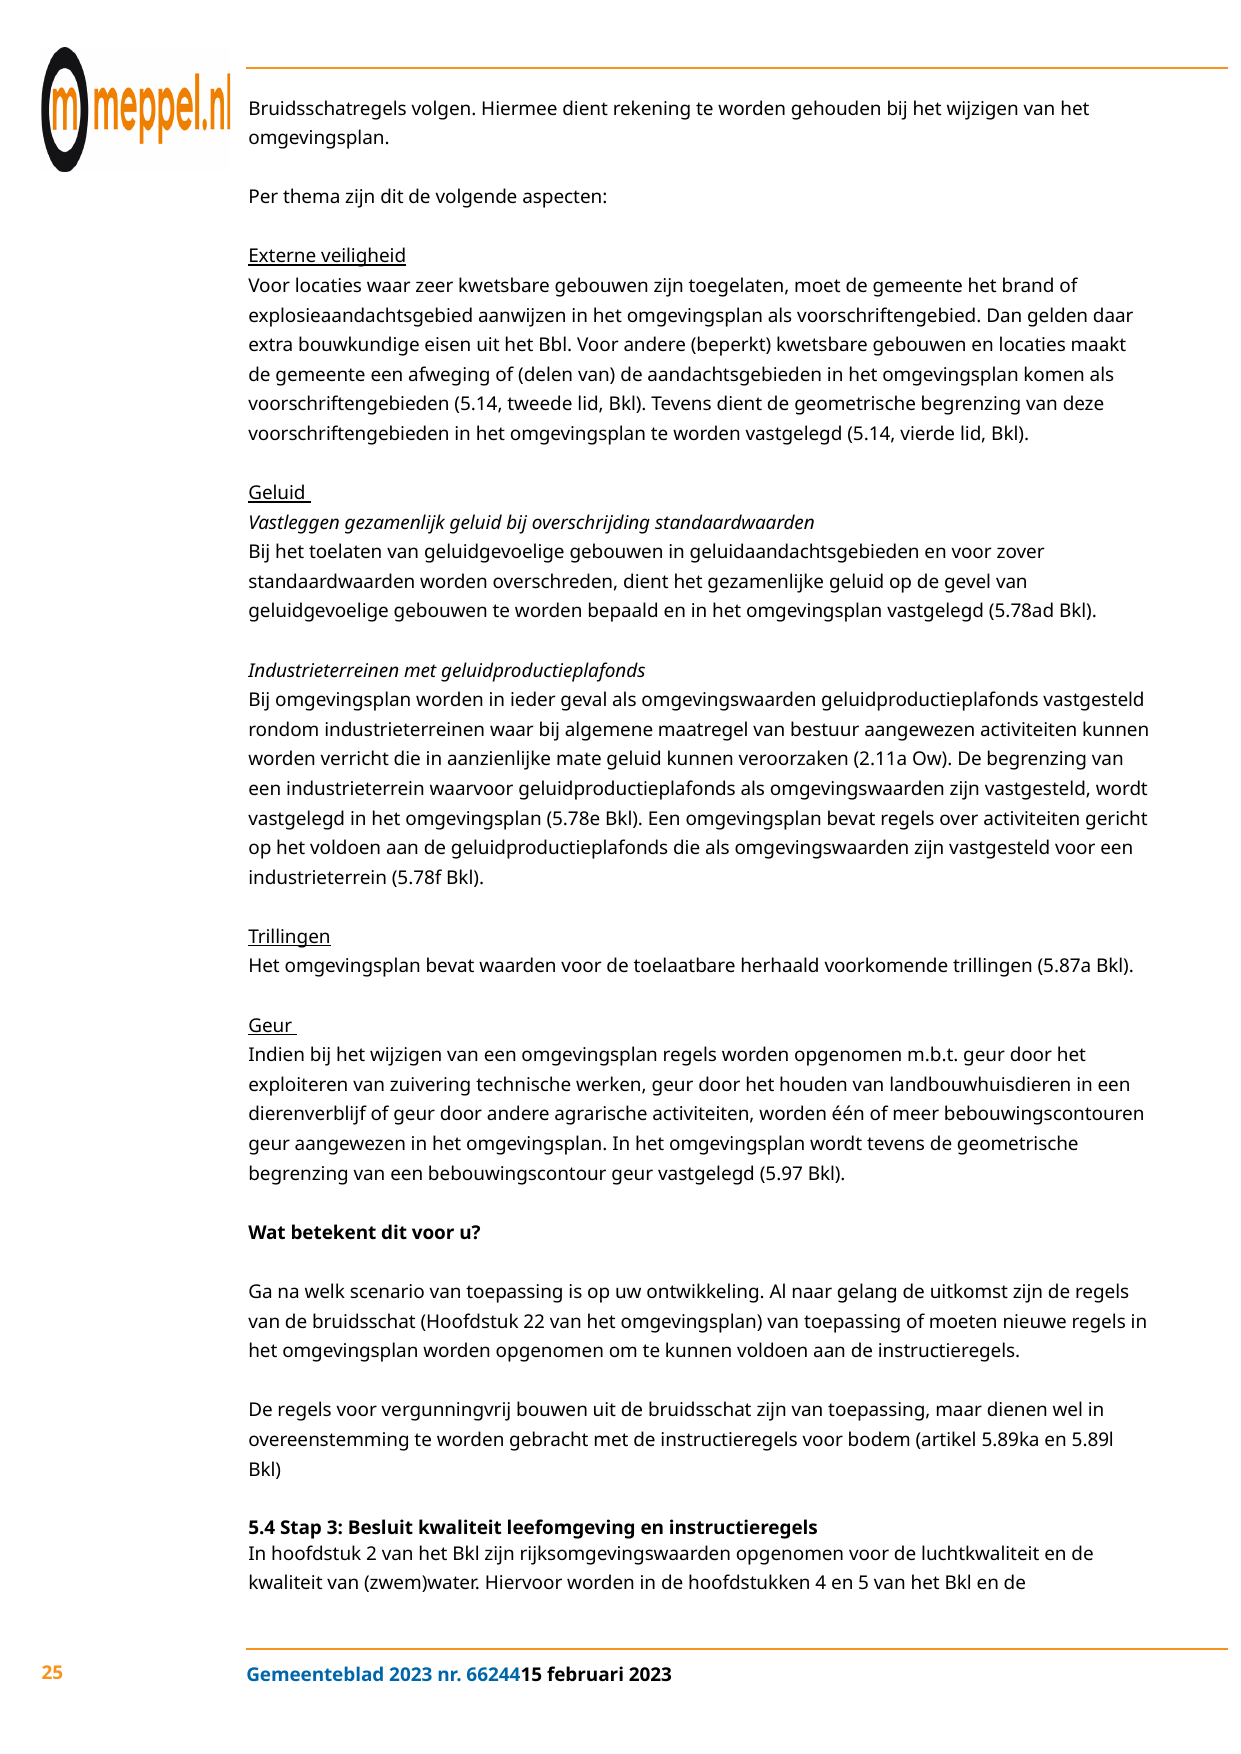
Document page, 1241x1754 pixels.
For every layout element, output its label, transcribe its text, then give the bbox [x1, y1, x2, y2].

text Industrieterreinen met geluidproductieplafonds [248, 657, 1152, 683]
text Indien bij het wijzigen van een omgevingsplan regels worden opgenomen m.b.t. geur door het exploiteren van zuivering technische werken, geur door het houden van landbouwhuisdieren in een dierenverblijf of geur door andere agrarische activiteiten, worden één of meer bebouwingscontouren geur aangewezen in het omgevingsplan. In het omgevingsplan wordt tevens de geometrische begrenzing van een bebouwingscontour geur vastgelegd (5.97 Bkl). [248, 1041, 1152, 1186]
text Geluid [248, 479, 1152, 505]
text Externe veiligheid [248, 243, 1152, 268]
table_header Wat betekent dit voor u? Ga na welk scenario van toepassing is op uw ontwikkeling. Al naar gelang de uitkomst zijn de regels van de bruidsschat (Hoofdstuk 22 van het omgevingsplan) van toepassing of moeten nieuwe regels in het omgevingsplan worden opgenomen om te kunnen voldoen aan de instructieregels. De regels voor vergunningvrij bouwen uit de bruidsschat zijn van toepassing, maar dienen wel in overeenstemming te worden gebracht met de instructieregels voor bodem (artikel 5.89ka en 5.89l Bkl) [248, 1219, 1152, 1481]
text Bij omgevingsplan worden in ieder geval als omgevingswaarden geluidproductieplafonds vastgesteld rondom industrieterreinen waar bij algemene maatregel van bestuur aangewezen activiteiten kunnen worden verricht die in aanzienlijke mate geluid kunnen veroorzaken (2.11a Ow). De begrenzing van een industrieterrein waarvoor geluidproductieplafonds als omgevingswaarden zijn vastgesteld, wordt vastgelegd in het omgevingsplan (5.78e Bkl). Een omgevingsplan bevat regels over activiteiten gericht op het voldoen aan de geluidproductieplafonds die als omgevingswaarden zijn vastgesteld voor een industrieterrein (5.78f Bkl). [248, 686, 1152, 890]
text Voor locaties waar zeer kwetsbare gebouwen zijn toegelaten, moet de gemeente het brand of explosieaandachtsgebied aanwijzen in het omgevingsplan als voorschriftengebied. Dan gelden daar extra bouwkundige eisen uit het Bbl. Voor andere (beperkt) kwetsbare gebouwen en locaties maakt de gemeente een afweging of (delen van) de aandachtsgebieden in het omgevingsplan komen als voorschriftengebieden (5.14, tweede lid, Bkl). Tevens dient de geometrische begrenzing van deze voorschriftengebieden in het omgevingsplan te worden vastgelegd (5.14, vierde lid, Bkl). [248, 272, 1152, 446]
text Het omgevingsplan bevat waarden voor de toelaatbare herhaald voorkomende trillingen (5.87a Bkl). [248, 953, 1152, 978]
text Trillingen [248, 923, 1152, 949]
text Geur [248, 1012, 1152, 1038]
text Bruidsschatregels volgen. Hiermee dient rekening te worden gehouden bij het wijzigen van het omgevingsplan. [248, 95, 1152, 150]
text Bij het toelaten van geluidgevoelige gebouwen in geluidaandachtsgebieden en voor zover standaardwaarden worden overschreden, dient het gezamenlijke geluid op de gevel van geluidgevoelige gebouwen te worden bepaald en in het omgevingsplan vastgelegd (5.78ad Bkl). [248, 538, 1152, 623]
text 5.4 Stap 3: Besluit kwaliteit leefomgeving en instructieregels [248, 1514, 1152, 1540]
text Per thema zijn dit de volgende aspecten: [248, 183, 1152, 209]
text Vastleggen gezamenlijk geluid bij overschrijding standaardwaarden [248, 509, 1152, 535]
picture [41, 47, 231, 172]
text In hoofdstuk 2 van het Bkl zijn rijksomgevingswaarden opgenomen voor de luchtkwaliteit en de kwaliteit van (zwem)water. Hiervoor worden in de hoofdstukken 4 en 5 van het Bkl en de [248, 1540, 1152, 1595]
